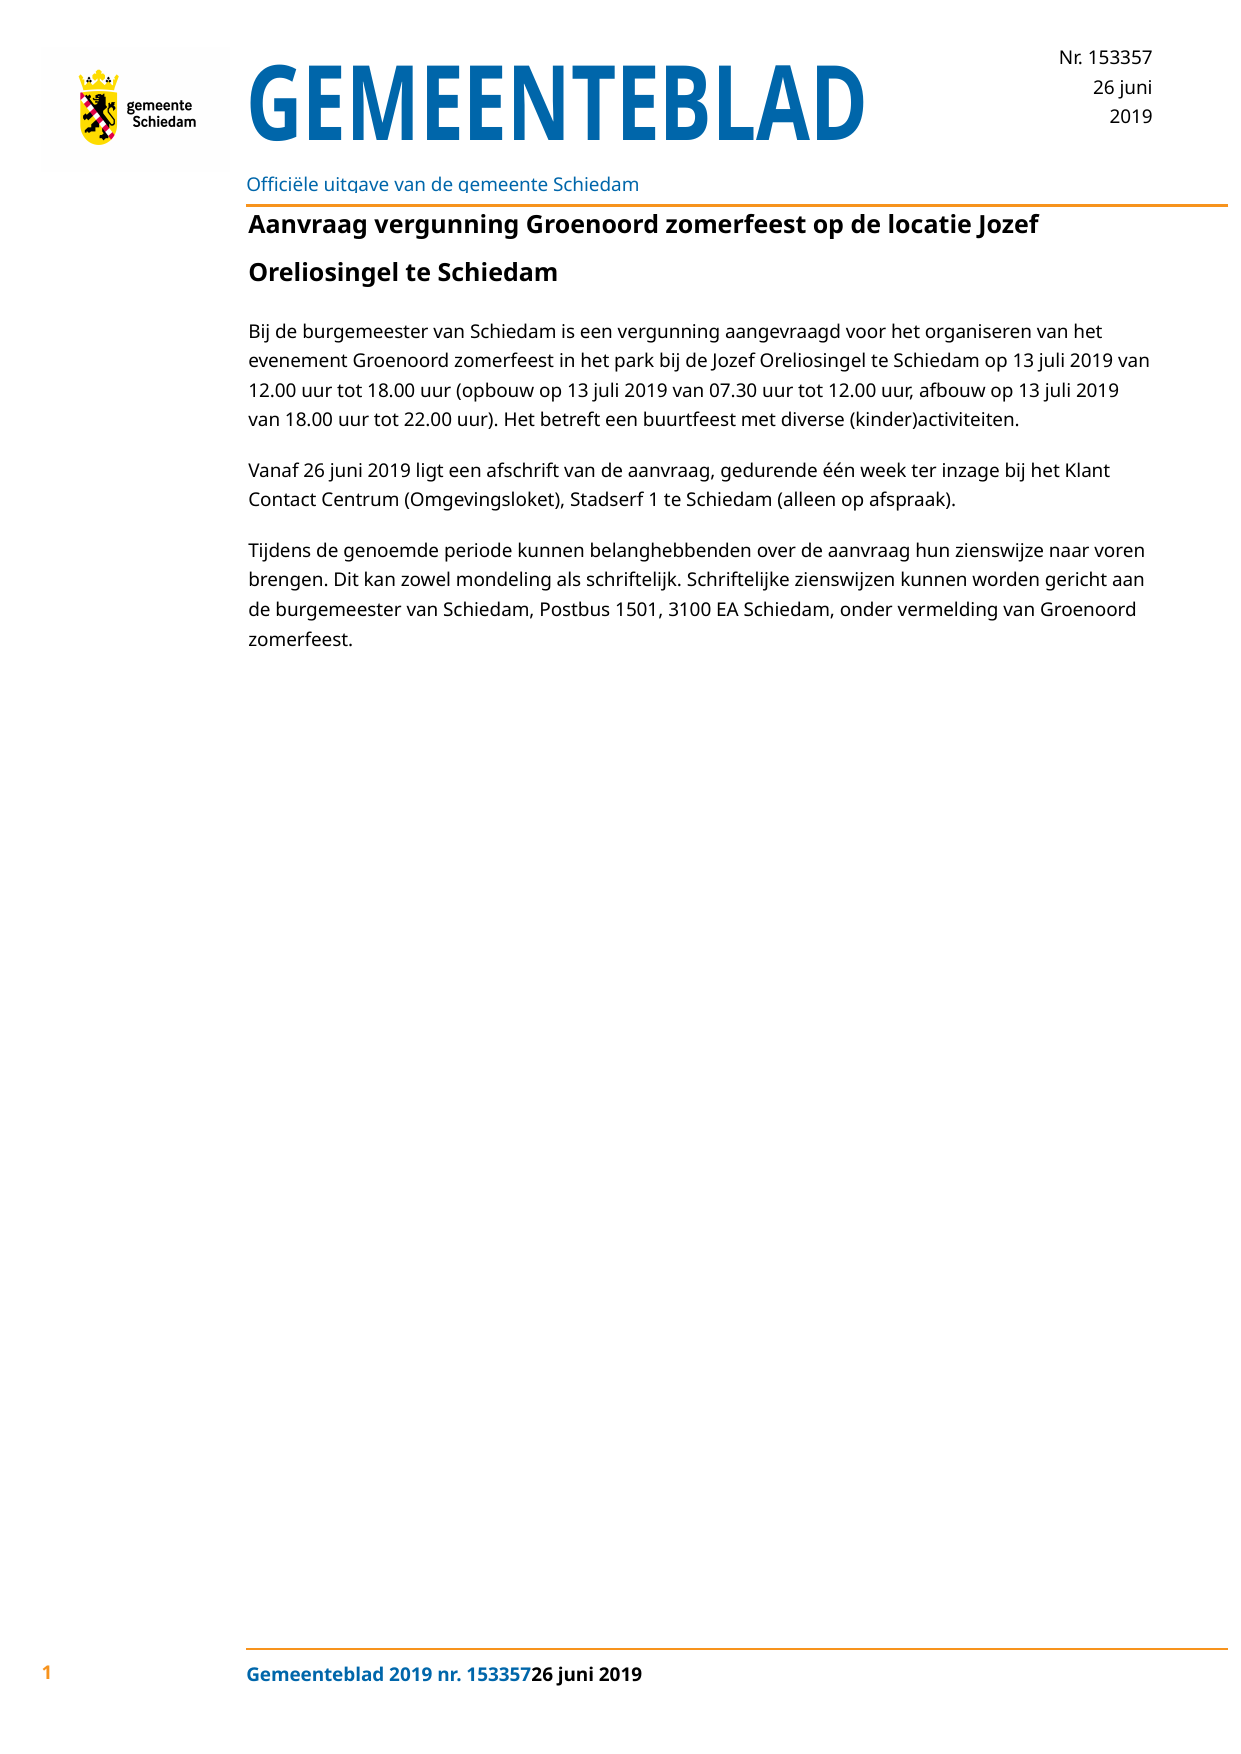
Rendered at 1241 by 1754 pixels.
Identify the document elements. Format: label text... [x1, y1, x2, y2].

text Bij de burgemeester van Schiedam is een vergunning aangevraagd voor het organiseren van het evenement Groenoord zomerfeest in het park bij de Jozef Oreliosingel te Schiedam op 13 juli 2019 van 12.00 uur tot 18.00 uur (opbouw op 13 juli 2019 van 07.30 uur tot 12.00 uur, afbouw op 13 juli 2019 van 18.00 uur tot 22.00 uur). Het betreft een buurtfeest met diverse (kinder)activiteiten. [248, 318, 1152, 432]
picture [41, 47, 231, 172]
text Tijdens de genoemde periode kunnen belanghebbenden over de aanvraag hun zienswijze naar voren brengen. Dit kan zowel mondeling als schriftelijk. Schriftelijke zienswijzen kunnen worden gericht aan de burgemeester van Schiedam, Postbus 1501, 3100 EA Schiedam, onder vermelding van Groenoord zomerfeest. [248, 537, 1152, 652]
text Vanaf 26 juni 2019 ligt een afschrift van de aanvraag, gedurende één week ter inzage bij het Klant Contact Centrum (Omgevingsloket), Stadserf 1 te Schiedam (alleen op afspraak). [248, 457, 1152, 512]
text Aanvraag vergunning Groenoord zomerfeest op de locatie Jozef Oreliosingel te Schiedam [248, 207, 1152, 288]
